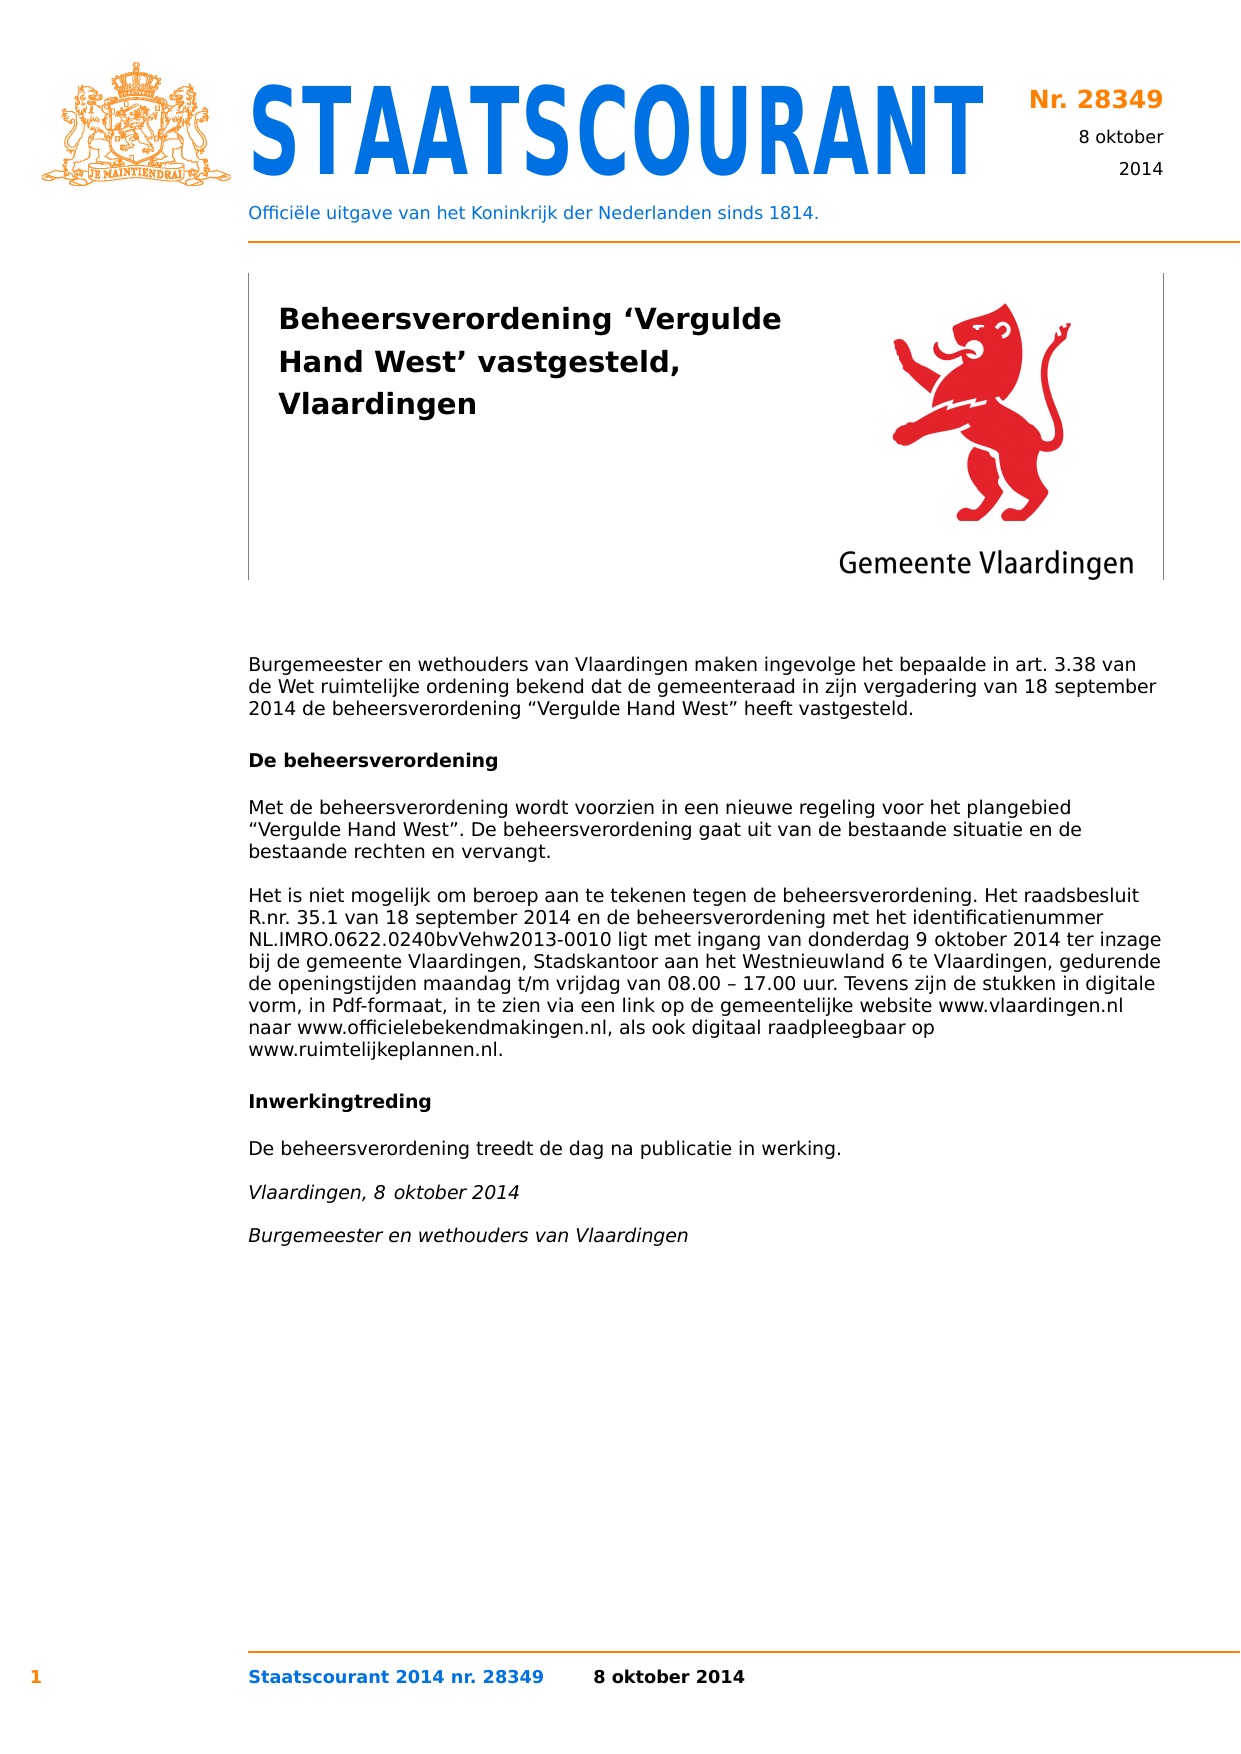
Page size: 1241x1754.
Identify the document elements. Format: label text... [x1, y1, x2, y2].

table_cell Officiële uitgave van het Koninkrijk der Nederlanden sinds 1814. [248, 203, 1240, 241]
text Vlaardingen, 8 oktober 2014 [248, 1182, 1163, 1203]
subtitle Beheersverordening ‘Vergulde Hand West’ vastgesteld, Vlaardingen [249, 273, 1163, 580]
table_cell 2014 [998, 153, 1240, 203]
text Burgemeester en wethouders van Vlaardingen maken ingevolge het bepaalde in art. 3.38 van de Wet ruimtelijke ordening bekend dat de gemeenteraad in zijn vergadering van 18 september 2014 de beheersverordening “Vergulde Hand West” heeft vastgesteld. [248, 654, 1163, 720]
table_header [25, 62, 248, 241]
text De beheersverordening treedt de dag na publicatie in werking. [248, 1138, 1163, 1160]
subtitle Inwerkingtreding [248, 1091, 1163, 1113]
text Met de beheersverordening wordt voorzien in een nieuwe regeling voor het plangebied “Vergulde Hand West”. De beheersverordening gaat uit van de bestaande situatie en de bestaande rechten en vervangt. [248, 797, 1163, 863]
subtitle De beheersverordening [248, 750, 1163, 772]
picture [838, 302, 1134, 581]
table_header Nr. 28349 [998, 62, 1240, 121]
table_cell 8 oktober [998, 121, 1240, 153]
text Burgemeester en wethouders van Vlaardingen [248, 1225, 1163, 1247]
picture [41, 62, 231, 186]
text Het is niet mogelijk om beroep aan te tekenen tegen de beheersverordening. Het raadsbesluit R.nr. 35.1 van 18 september 2014 en de beheersverordening met het identificatienummer NL.IMRO.0622.0240bvVehw2013-0010 ligt met ingang van donderdag 9 oktober 2014 ter inzage bij de gemeente Vlaardingen, Stadskantoor aan het Westnieuwland 6 te Vlaardingen, gedurende de openingstijden maandag t/m vrijdag van 08.00 – 17.00 uur. Tevens zijn de stukken in digitale vorm, in Pdf-formaat, in te zien via een link op de gemeentelijke website www.vlaardingen.nl naar www.officielebekendmakingen.nl, als ook digitaal raadpleegbaar op www.ruimtelijkeplannen.nl. [248, 885, 1163, 1061]
table_header STAATSCOURANT [248, 62, 998, 203]
